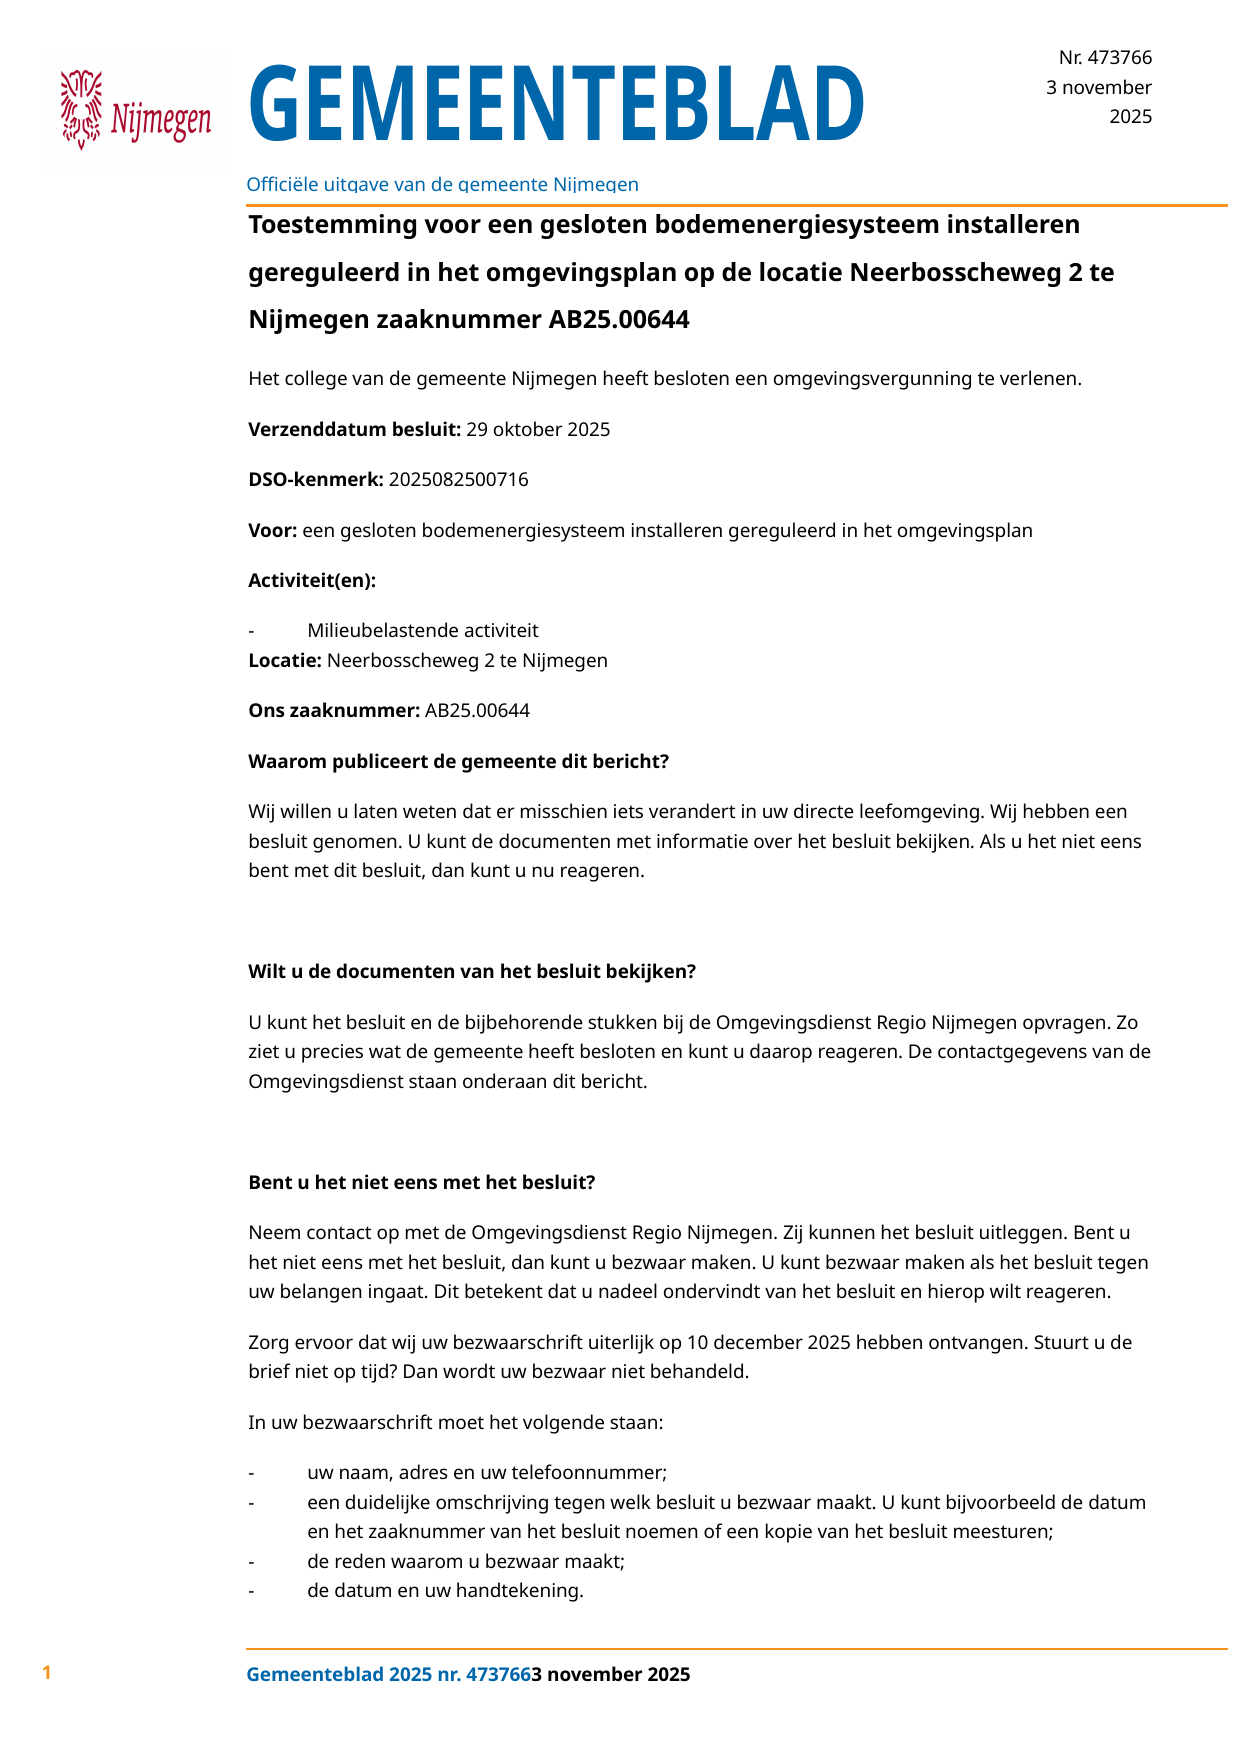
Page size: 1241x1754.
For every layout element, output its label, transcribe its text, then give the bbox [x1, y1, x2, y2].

list de reden waarom u bezwaar maakt; [248, 1548, 1152, 1574]
text Neem contact op met de Omgevingsdienst Regio Nijmegen. Zij kunnen het besluit uitleggen. Bent u het niet eens met het besluit, dan kunt u bezwaar maken. U kunt bezwaar maken als het besluit tegen uw belangen ingaat. Dit betekent dat u nadeel ondervindt van het besluit en hierop wilt reageren. [248, 1219, 1152, 1304]
text Waarom publiceert de gemeente dit bericht? [248, 748, 1152, 774]
text Wilt u de documenten van het besluit bekijken? [248, 958, 1152, 984]
text In uw bezwaarschrift moet het volgende staan: [248, 1409, 1152, 1434]
text Zorg ervoor dat wij uw bezwaarschrift uiterlijk op 10 december 2025 hebben ontvangen. Stuurt u de brief niet op tijd? Dan wordt uw bezwaar niet behandeld. [248, 1329, 1152, 1384]
list Milieubelastende activiteit [248, 618, 1152, 643]
text Voor: een gesloten bodemenergiesysteem installeren gereguleerd in het omgevingsplan [248, 517, 1152, 542]
text Toestemming voor een gesloten bodemenergiesysteem installeren gereguleerd in het omgevingsplan op de locatie Neerbosscheweg 2 te Nijmegen zaaknummer AB25.00644 [248, 207, 1152, 336]
list de datum en uw handtekening. [248, 1578, 1152, 1603]
text Ons zaaknummer: AB25.00644 [248, 698, 1152, 723]
text Het college van de gemeente Nijmegen heeft besloten een omgevingsvergunning te verlenen. [248, 366, 1152, 391]
text U kunt het besluit en de bijbehorende stukken bij de Omgevingsdienst Regio Nijmegen opvragen. Zo ziet u precies wat de gemeente heeft besloten en kunt u daarop reageren. De contactgegevens van de Omgevingsdienst staan onderaan dit bericht. [248, 1009, 1152, 1094]
text DSO-kenmerk: 2025082500716 [248, 466, 1152, 492]
text Locatie: Neerbosscheweg 2 te Nijmegen [248, 647, 1152, 673]
text Activiteit(en): [248, 567, 1152, 593]
list uw naam, adres en uw telefoonnummer; [248, 1459, 1152, 1485]
text Verzenddatum besluit: 29 oktober 2025 [248, 416, 1152, 442]
text Wij willen u laten weten dat er misschien iets verandert in uw directe leefomgeving. Wij hebben een besluit genomen. U kunt de documenten met informatie over het besluit bekijken. Als u het niet eens bent met dit besluit, dan kunt u nu reageren. [248, 798, 1152, 883]
picture [41, 47, 231, 172]
list een duidelijke omschrijving tegen welk besluit u bezwaar maakt. U kunt bijvoorbeeld de datum en het zaaknummer van het besluit noemen of een kopie van het besluit meesturen; [248, 1489, 1152, 1544]
text Bent u het niet eens met het besluit? [248, 1169, 1152, 1194]
